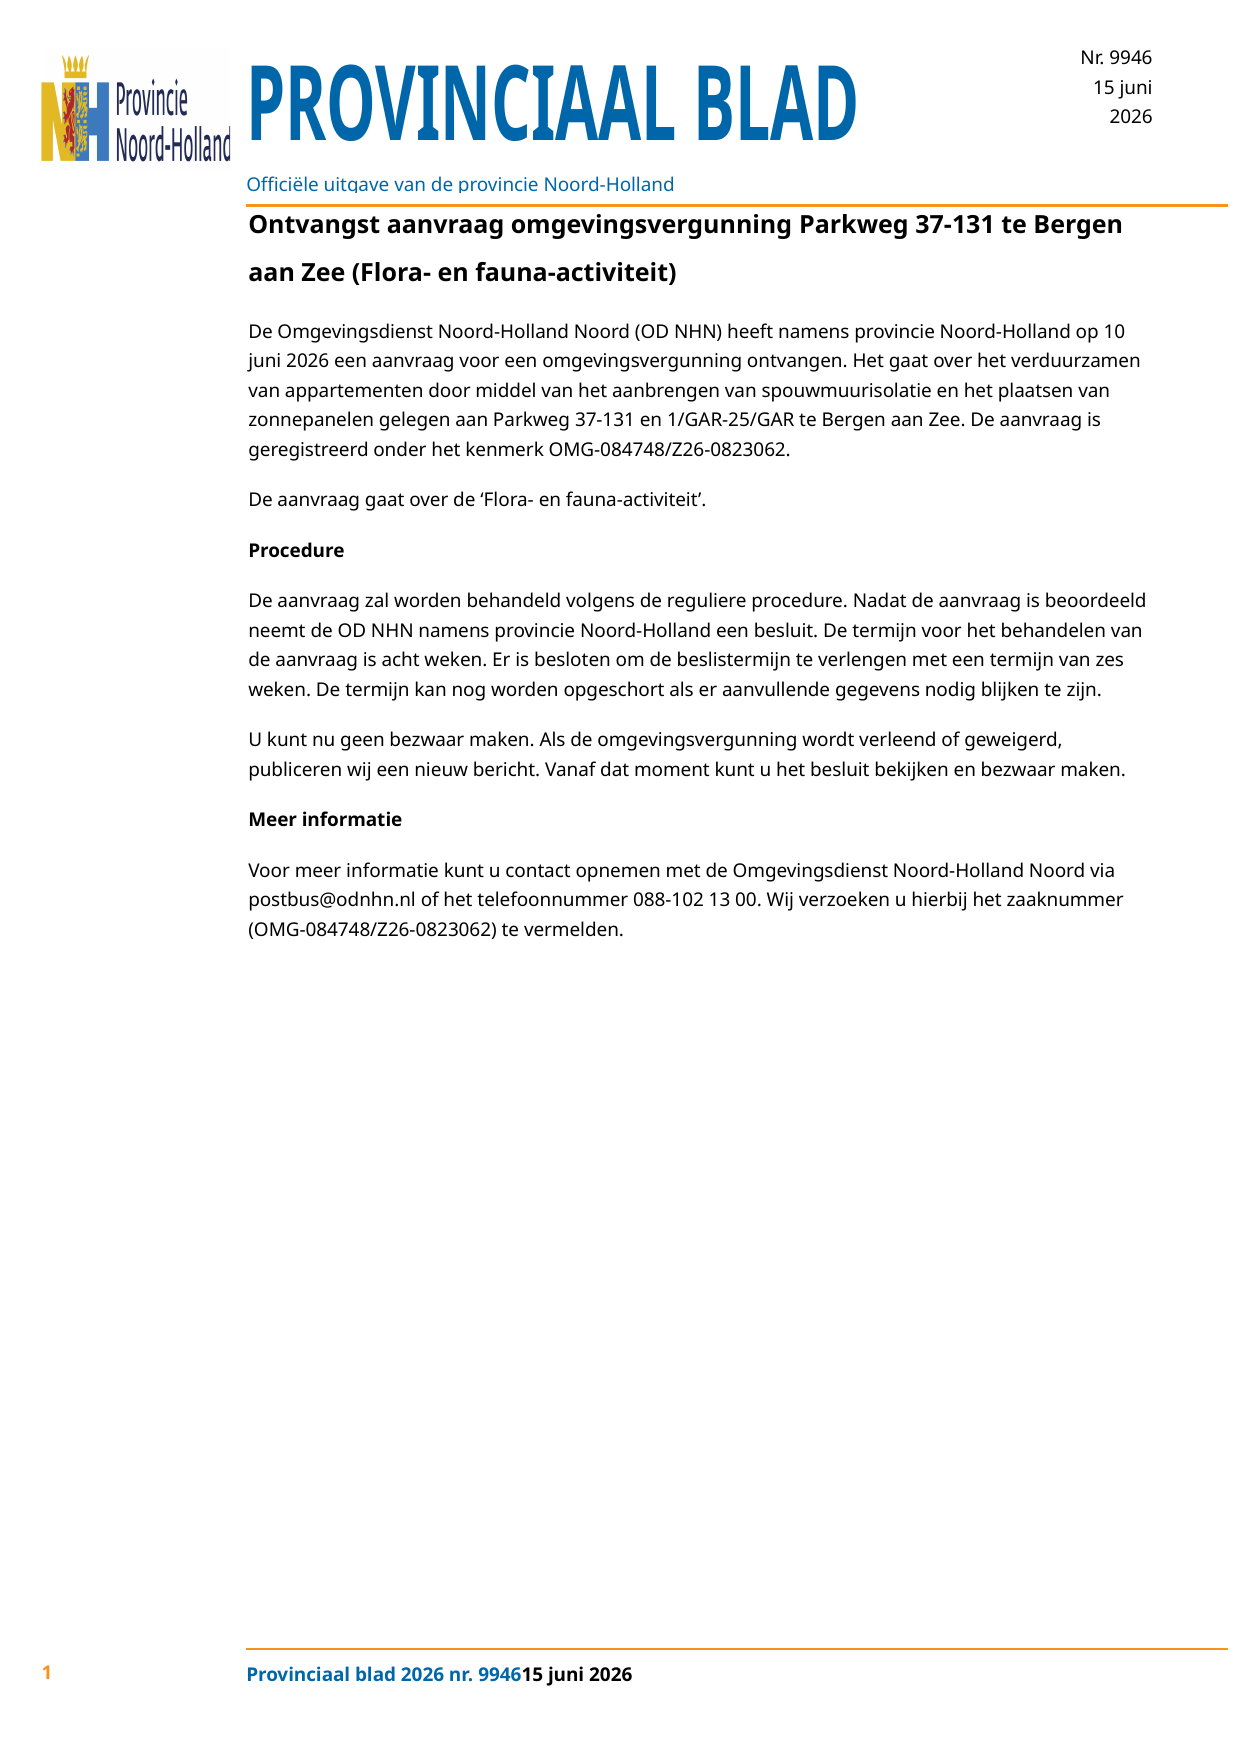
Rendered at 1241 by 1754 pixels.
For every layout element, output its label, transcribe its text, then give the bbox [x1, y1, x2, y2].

text De aanvraag gaat over de ‘Flora- en fauna-activiteit’. [248, 487, 1152, 512]
text Procedure [248, 537, 1152, 563]
text Voor meer informatie kunt u contact opnemen met de Omgevingsdienst Noord-Holland Noord via postbus@odnhn.nl of het telefoonnummer 088-102 13 00. Wij verzoeken u hierbij het zaaknummer (OMG-084748/Z26-0823062) te vermelden. [248, 857, 1152, 942]
text U kunt nu geen bezwaar maken. Als de omgevingsvergunning wordt verleend of geweigerd, publiceren wij een nieuw bericht. Vanaf dat moment kunt u het besluit bekijken en bezwaar maken. [248, 727, 1152, 782]
text Meer informatie [248, 807, 1152, 832]
picture [41, 47, 231, 172]
text Ontvangst aanvraag omgevingsvergunning Parkweg 37-131 te Bergen aan Zee (Flora- en fauna-activiteit) [248, 207, 1152, 288]
text De aanvraag zal worden behandeld volgens de reguliere procedure. Nadat de aanvraag is beoordeeld neemt de OD NHN namens provincie Noord-Holland een besluit. De termijn voor het behandelen van de aanvraag is acht weken. Er is besloten om de beslistermijn te verlengen met een termijn van zes weken. De termijn kan nog worden opgeschort als er aanvullende gegevens nodig blijken te zijn. [248, 587, 1152, 702]
text De Omgevingsdienst Noord-Holland Noord (OD NHN) heeft namens provincie Noord-Holland op 10 juni 2026 een aanvraag voor een omgevingsvergunning ontvangen. Het gaat over het verduurzamen van appartementen door middel van het aanbrengen van spouwmuurisolatie en het plaatsen van zonnepanelen gelegen aan Parkweg 37-131 en 1/GAR-25/GAR te Bergen aan Zee. De aanvraag is geregistreerd onder het kenmerk OMG-084748/Z26-0823062. [248, 318, 1152, 462]
